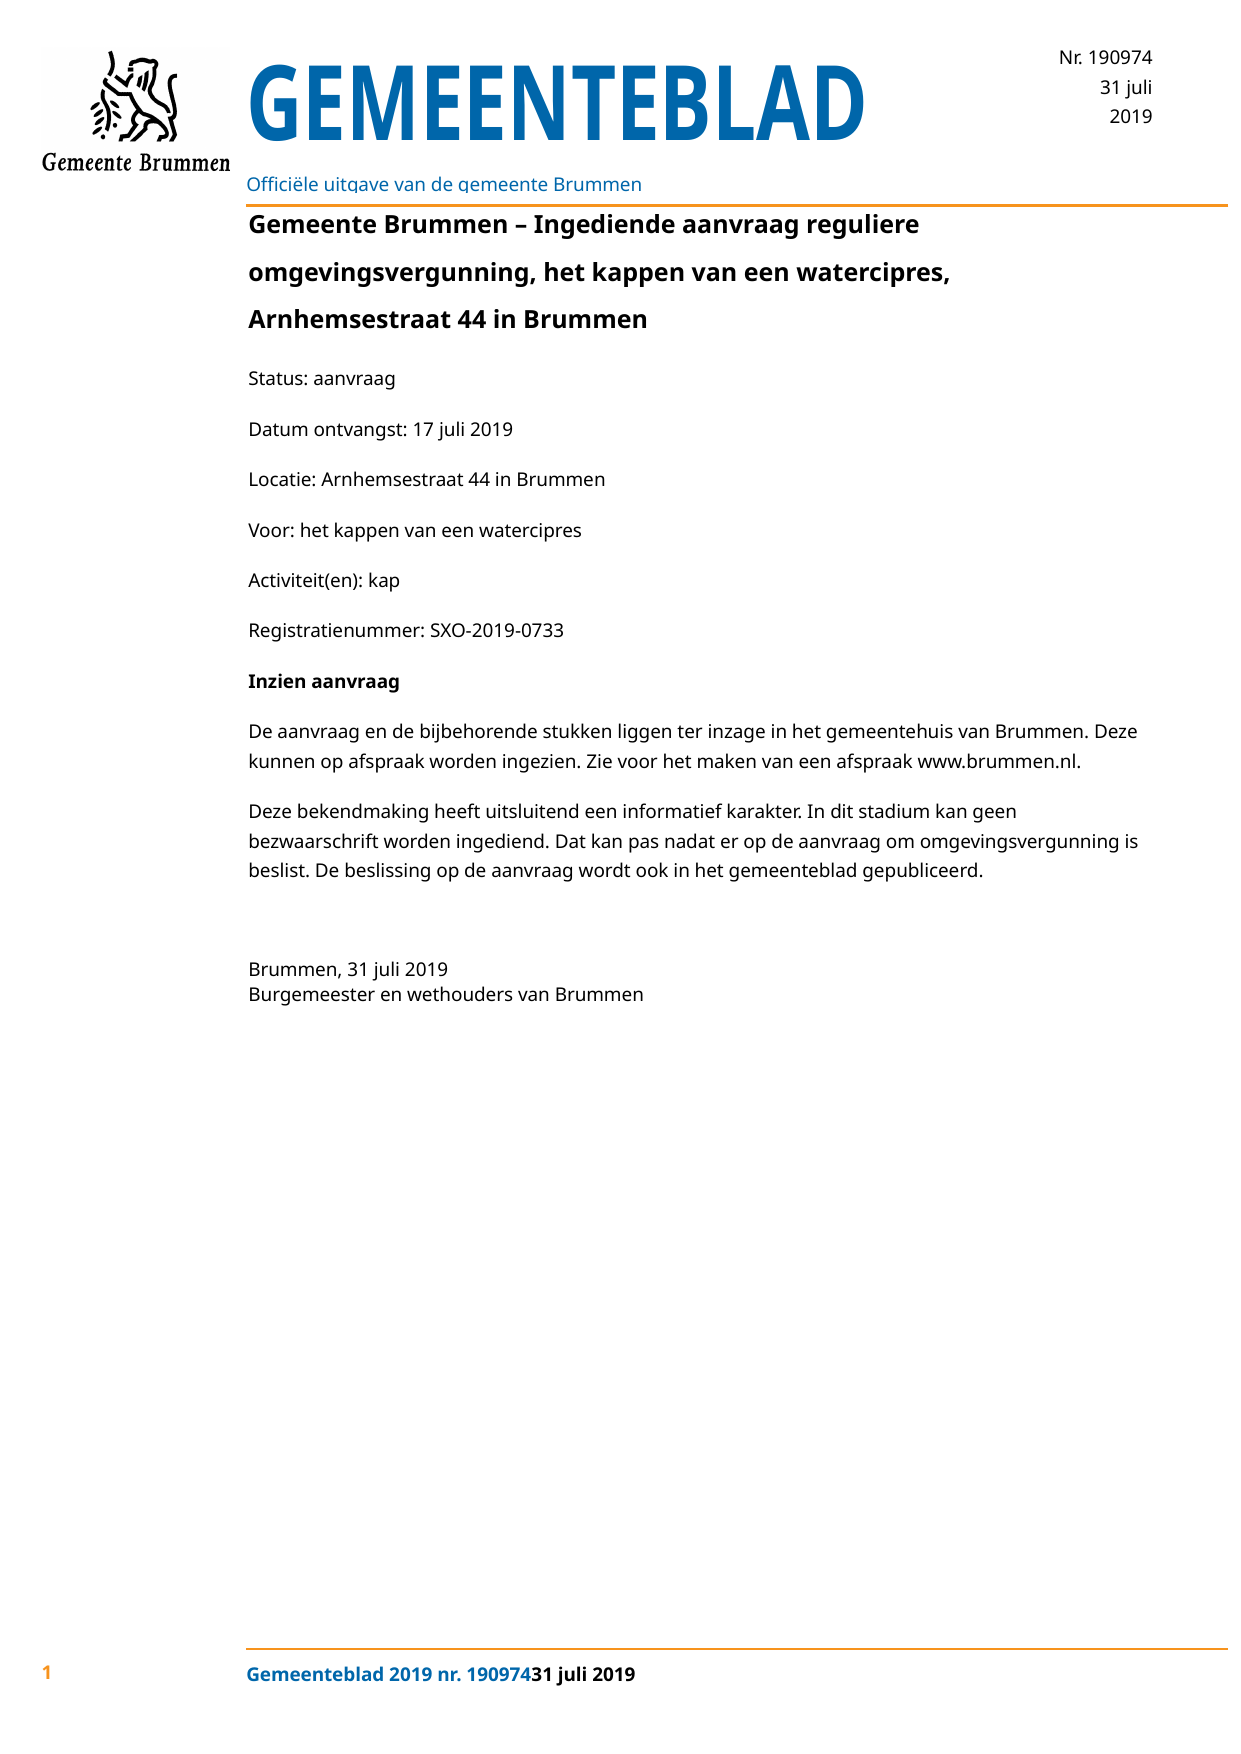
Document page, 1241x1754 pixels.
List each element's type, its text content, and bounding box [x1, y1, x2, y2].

text Gemeente Brummen – Ingediende aanvraag reguliere omgevingsvergunning, het kappen van een watercipres, Arnhemsestraat 44 in Brummen [248, 207, 1152, 336]
text Voor: het kappen van een watercipres [248, 517, 1152, 542]
text De aanvraag en de bijbehorende stukken liggen ter inzage in het gemeentehuis van Brummen. Deze kunnen op afspraak worden ingezien. Zie voor het maken van een afspraak www.brummen.nl. [248, 718, 1152, 774]
picture [41, 47, 231, 172]
text Deze bekendmaking heeft uitsluitend een informatief karakter. In dit stadium kan geen bezwaarschrift worden ingediend. Dat kan pas nadat er op de aanvraag om omgevingsvergunning is beslist. De beslissing op de aanvraag wordt ook in het gemeenteblad gepubliceerd. [248, 798, 1152, 883]
text Brummen, 31 juli 2019 [248, 956, 1152, 982]
text Burgemeester en wethouders van Brummen [248, 982, 1152, 1007]
text Inzien aanvraag [248, 668, 1152, 694]
text Activiteit(en): kap [248, 567, 1152, 593]
text Registratienummer: SXO-2019-0733 [248, 618, 1152, 643]
text Status: aanvraag [248, 366, 1152, 391]
text Datum ontvangst: 17 juli 2019 [248, 416, 1152, 442]
text Locatie: Arnhemsestraat 44 in Brummen [248, 466, 1152, 492]
